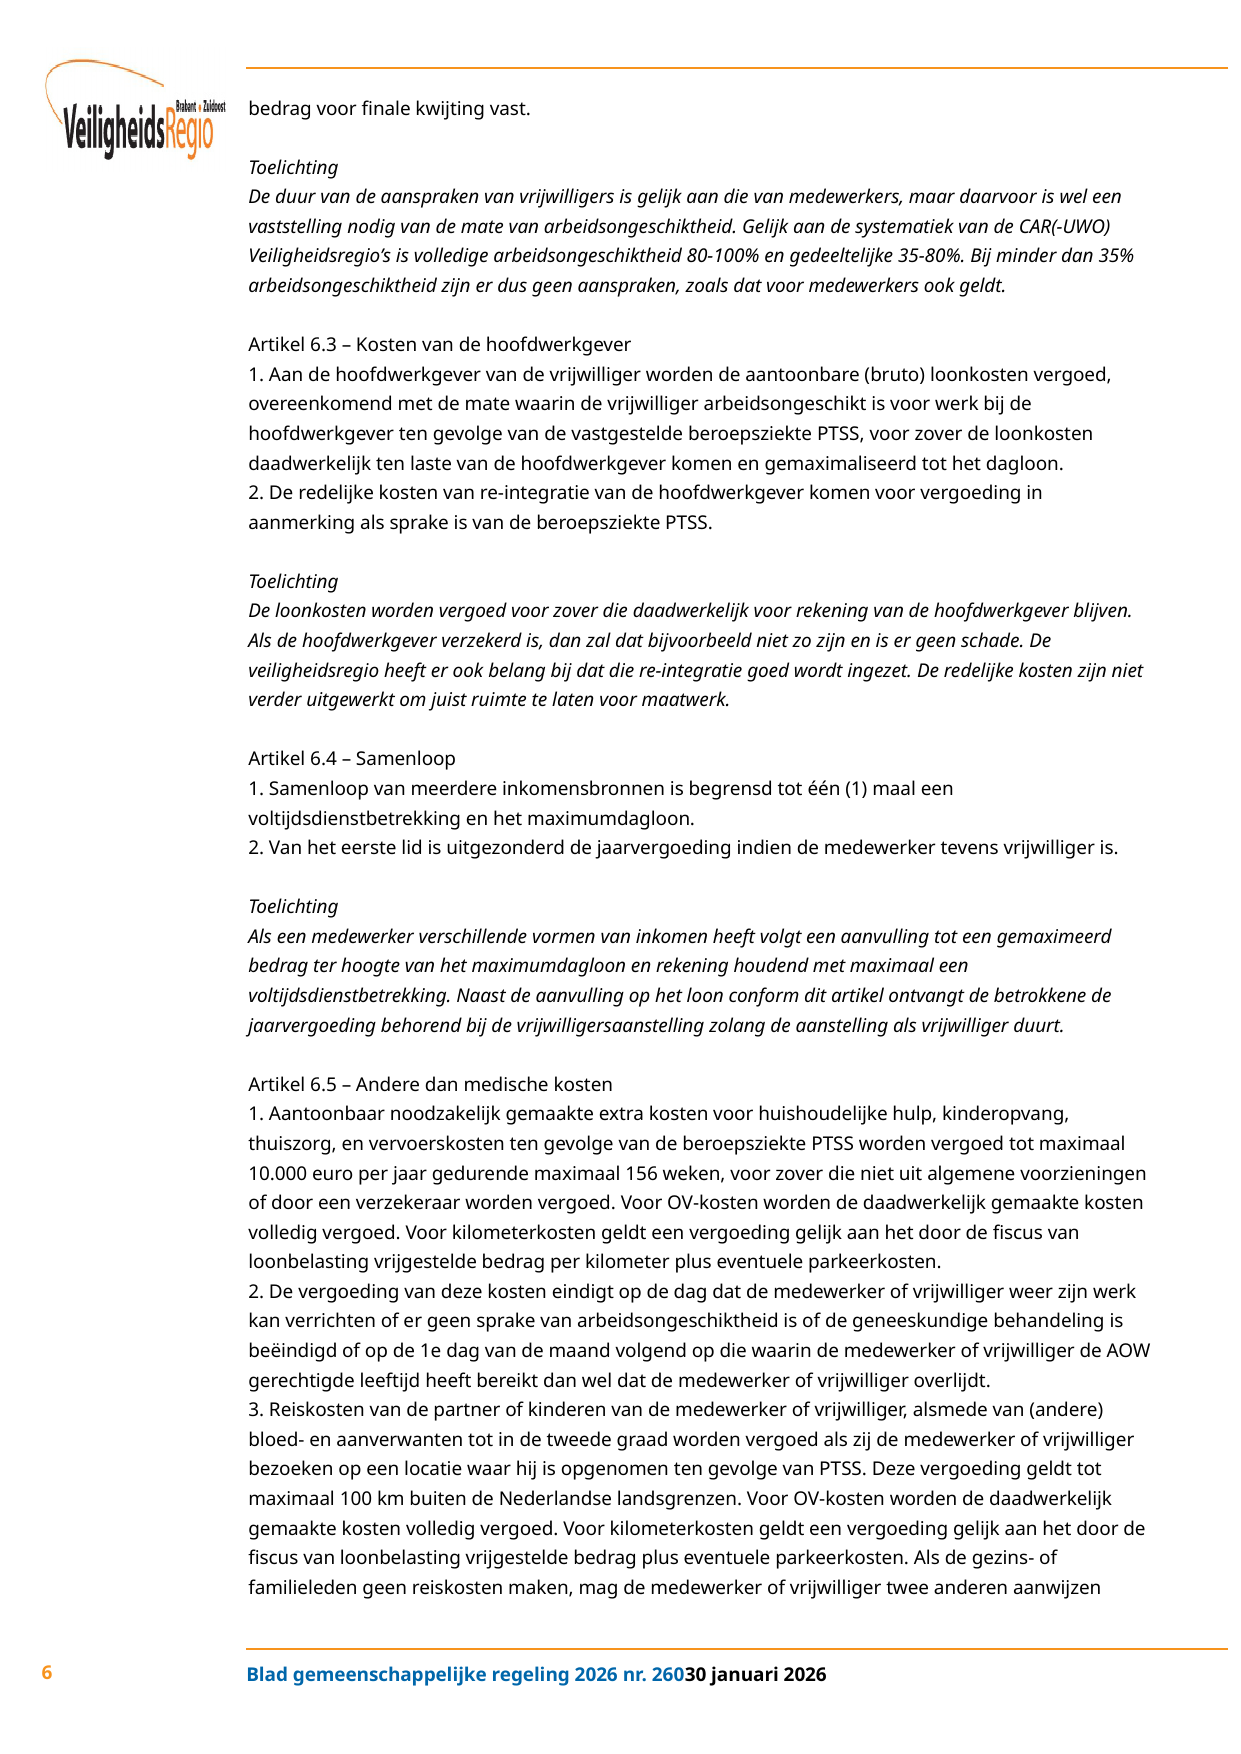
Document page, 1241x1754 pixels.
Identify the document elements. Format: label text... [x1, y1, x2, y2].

text De duur van de aanspraken van vrijwilligers is gelijk aan die van medewerkers, maar daarvoor is wel een vaststelling nodig van de mate van arbeidsongeschiktheid. Gelijk aan de systematiek van de CAR(-UWO) Veiligheidsregio’s is volledige arbeidsongeschiktheid 80-100% en gedeeltelijke 35-80%. Bij minder dan 35% arbeidsongeschiktheid zijn er dus geen aanspraken, zoals dat voor medewerkers ook geldt. [248, 183, 1152, 298]
text Toelichting [248, 568, 1152, 594]
text Toelichting [248, 893, 1152, 919]
text 3. Reiskosten van de partner of kinderen van de medewerker of vrijwilliger, alsmede van (andere) bloed- en aanverwanten tot in de tweede graad worden vergoed als zij de medewerker of vrijwilliger bezoeken op een locatie waar hij is opgenomen ten gevolge van PTSS. Deze vergoeding geldt tot maximaal 100 km buiten de Nederlandse landsgrenzen. Voor OV-kosten worden de daadwerkelijk gemaakte kosten volledig vergoed. Voor kilometerkosten geldt een vergoeding gelijk aan het door de fiscus van loonbelasting vrijgestelde bedrag plus eventuele parkeerkosten. Als de gezins- of familieleden geen reiskosten maken, mag de medewerker of vrijwilliger twee anderen aanwijzen [248, 1396, 1152, 1600]
text 2. Van het eerste lid is uitgezonderd de jaarvergoeding indien de medewerker tevens vrijwilliger is. [248, 834, 1152, 860]
text Als een medewerker verschillende vormen van inkomen heeft volgt een aanvulling tot een gemaximeerd bedrag ter hoogte van het maximumdagloon en rekening houdend met maximaal een voltijdsdienstbetrekking. Naast de aanvulling op het loon conform dit artikel ontvangt de betrokkene de jaarvergoeding behorend bij de vrijwilligersaanstelling zolang de aanstelling als vrijwilliger duurt. [248, 923, 1152, 1038]
text Artikel 6.5 – Andere dan medische kosten [248, 1071, 1152, 1097]
text De loonkosten worden vergoed voor zover die daadwerkelijk voor rekening van de hoofdwerkgever blijven. Als de hoofdwerkgever verzekerd is, dan zal dat bijvoorbeeld niet zo zijn en is er geen schade. De veiligheidsregio heeft er ook belang bij dat die re-integratie goed wordt ingezet. De redelijke kosten zijn niet verder uitgewerkt om juist ruimte te laten voor maatwerk. [248, 598, 1152, 712]
text Artikel 6.3 – Kosten van de hoofdwerkgever [248, 331, 1152, 357]
text Toelichting [248, 154, 1152, 180]
text 1. Samenloop van meerdere inkomensbronnen is begrensd tot één (1) maal een voltijdsdienstbetrekking en het maximumdagloon. [248, 775, 1152, 831]
text 2. De vergoeding van deze kosten eindigt op de dag dat de medewerker of vrijwilliger weer zijn werk kan verrichten of er geen sprake van arbeidsongeschiktheid is of de geneeskundige behandeling is beëindigd of op de 1e dag van de maand volgend op die waarin de medewerker of vrijwilliger de AOW gerechtigde leeftijd heeft bereikt dan wel dat de medewerker of vrijwilliger overlijdt. [248, 1278, 1152, 1393]
text Artikel 6.4 – Samenloop [248, 746, 1152, 771]
text 1. Aan de hoofdwerkgever van de vrijwilliger worden de aantoonbare (bruto) loonkosten vergoed, overeenkomend met de mate waarin de vrijwilliger arbeidsongeschikt is voor werk bij de hoofdwerkgever ten gevolge van de vastgestelde beroepsziekte PTSS, voor zover de loonkosten daadwerkelijk ten laste van de hoofdwerkgever komen en gemaximaliseerd tot het dagloon. [248, 361, 1152, 476]
picture [41, 47, 231, 172]
text 2. De redelijke kosten van re-integratie van de hoofdwerkgever komen voor vergoeding in aanmerking als sprake is van de beroepsziekte PTSS. [248, 479, 1152, 535]
text 1. Aantoonbaar noodzakelijk gemaakte extra kosten voor huishoudelijke hulp, kinderopvang, thuiszorg, en vervoerskosten ten gevolge van de beroepsziekte PTSS worden vergoed tot maximaal 10.000 euro per jaar gedurende maximaal 156 weken, voor zover die niet uit algemene voorzieningen of door een verzekeraar worden vergoed. Voor OV-kosten worden de daadwerkelijk gemaakte kosten volledig vergoed. Voor kilometerkosten geldt een vergoeding gelijk aan het door de fiscus van loonbelasting vrijgestelde bedrag per kilometer plus eventuele parkeerkosten. [248, 1101, 1152, 1274]
text bedrag voor finale kwijting vast. [248, 95, 1152, 121]
